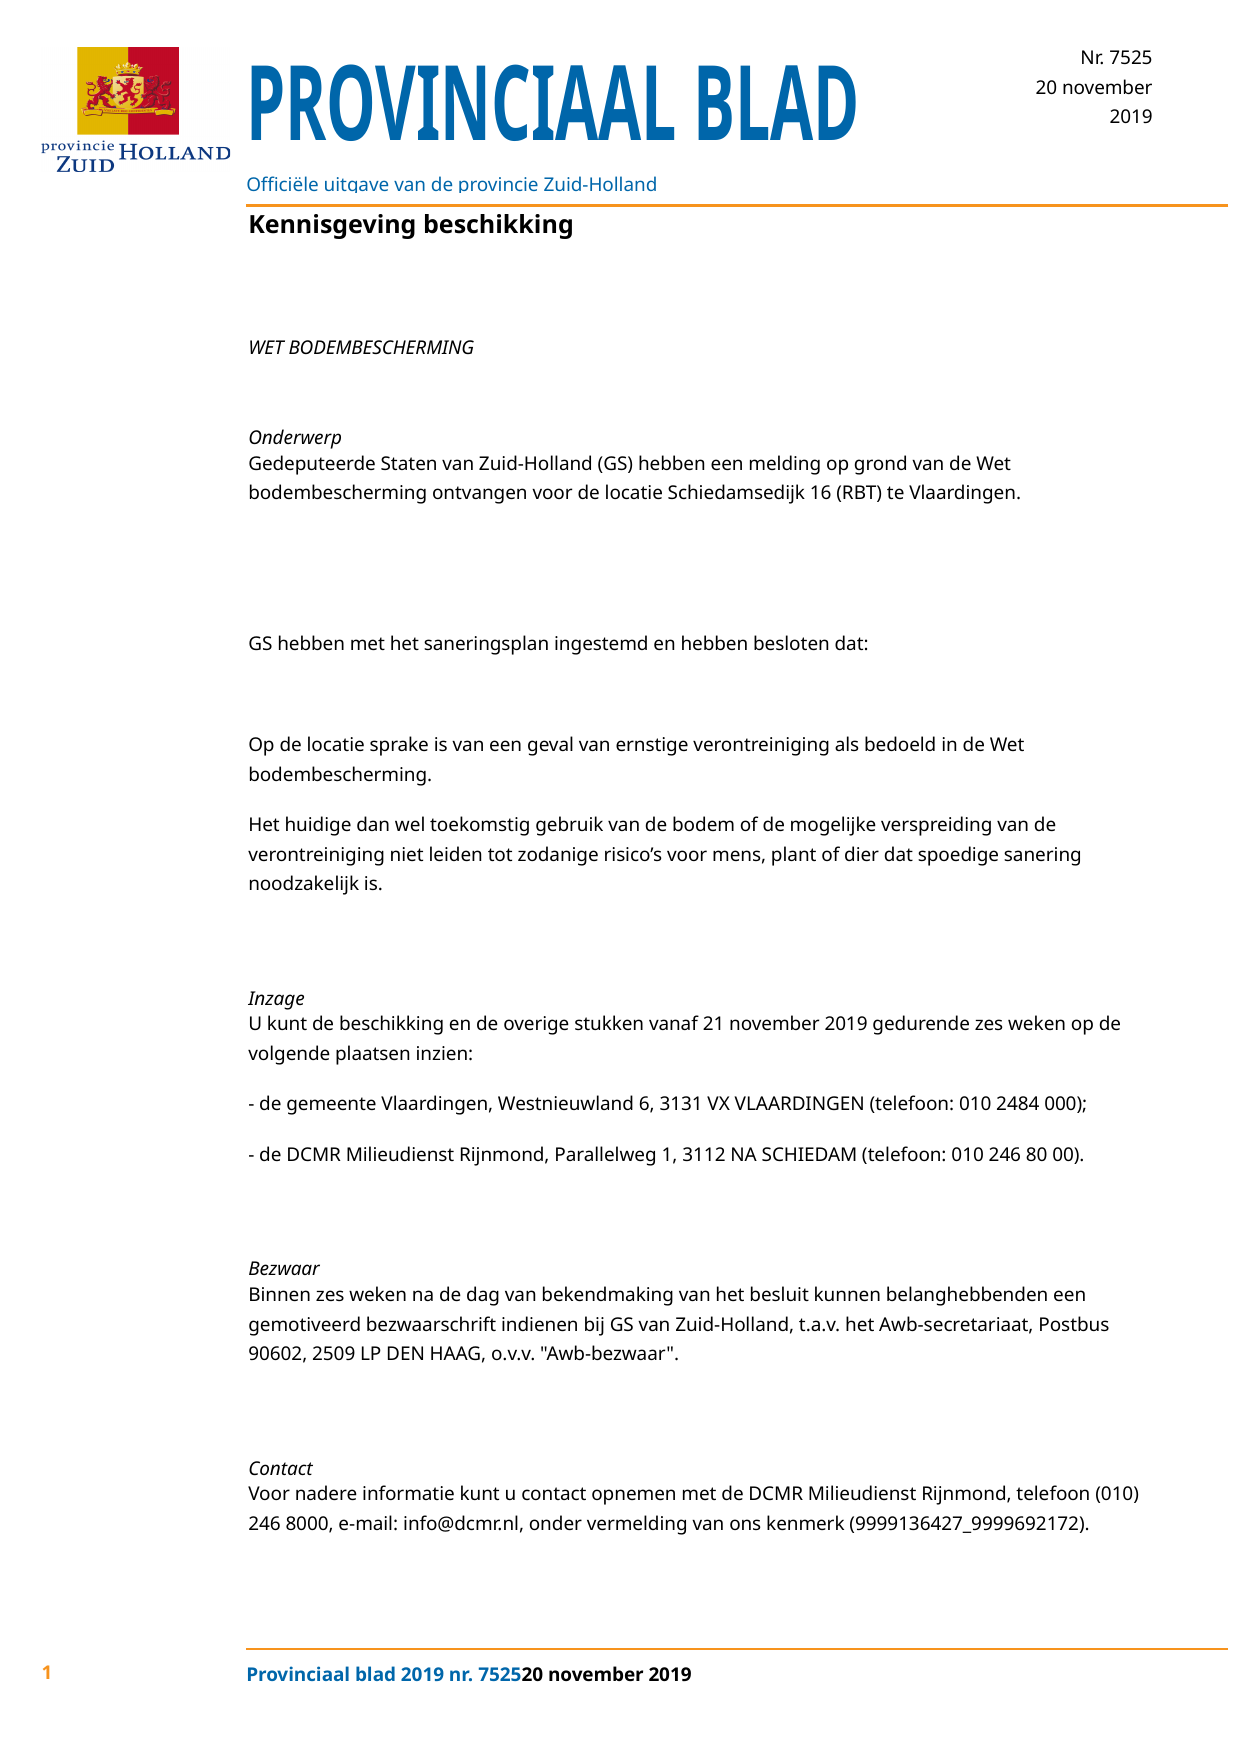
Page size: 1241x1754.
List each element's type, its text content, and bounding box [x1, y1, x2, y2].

picture [41, 47, 231, 172]
text WET BODEMBESCHERMING [248, 334, 1152, 360]
text Kennisgeving beschikking [248, 207, 1152, 241]
text Gedeputeerde Staten van Zuid-Holland (GS) hebben een melding op grond van de Wet bodembescherming ontvangen voor de locatie Schiedamsedijk 16 (RBT) te Vlaardingen. [248, 450, 1152, 505]
text Onderwerp [248, 424, 1152, 450]
text - de DCMR Milieudienst Rijnmond, Parallelweg 1, 3112 NA SCHIEDAM (telefoon: 010 246 80 00). [248, 1141, 1152, 1167]
text Contact [248, 1455, 1152, 1480]
text Het huidige dan wel toekomstig gebruik van de bodem of de mogelijke verspreiding van de verontreiniging niet leiden tot zodanige risico’s voor mens, plant of dier dat spoedige sanering noodzakelijk is. [248, 811, 1152, 896]
text GS hebben met het saneringsplan ingestemd en hebben besloten dat: [248, 631, 1152, 656]
text - de gemeente Vlaardingen, Westnieuwland 6, 3131 VX VLAARDINGEN (telefoon: 010 2484 000); [248, 1091, 1152, 1116]
text Inzage [248, 985, 1152, 1011]
text Op de locatie sprake is van een geval van ernstige verontreiniging als bedoeld in de Wet bodembescherming. [248, 731, 1152, 787]
text U kunt de beschikking en de overige stukken vanaf 21 november 2019 gedurende zes weken op de volgende plaatsen inzien: [248, 1011, 1152, 1066]
text Binnen zes weken na de dag van bekendmaking van het besluit kunnen belanghebbenden een gemotiveerd bezwaarschrift indienen bij GS van Zuid-Holland, t.a.v. het Awb-secretariaat, Postbus 90602, 2509 LP DEN HAAG, o.v.v. "Awb-bezwaar". [248, 1281, 1152, 1366]
text Voor nadere informatie kunt u contact opnemen met de DCMR Milieudienst Rijnmond, telefoon (010) 246 8000, e-mail: info@dcmr.nl, onder vermelding van ons kenmerk (9999136427_9999692172). [248, 1480, 1152, 1536]
text Bezwaar [248, 1255, 1152, 1281]
